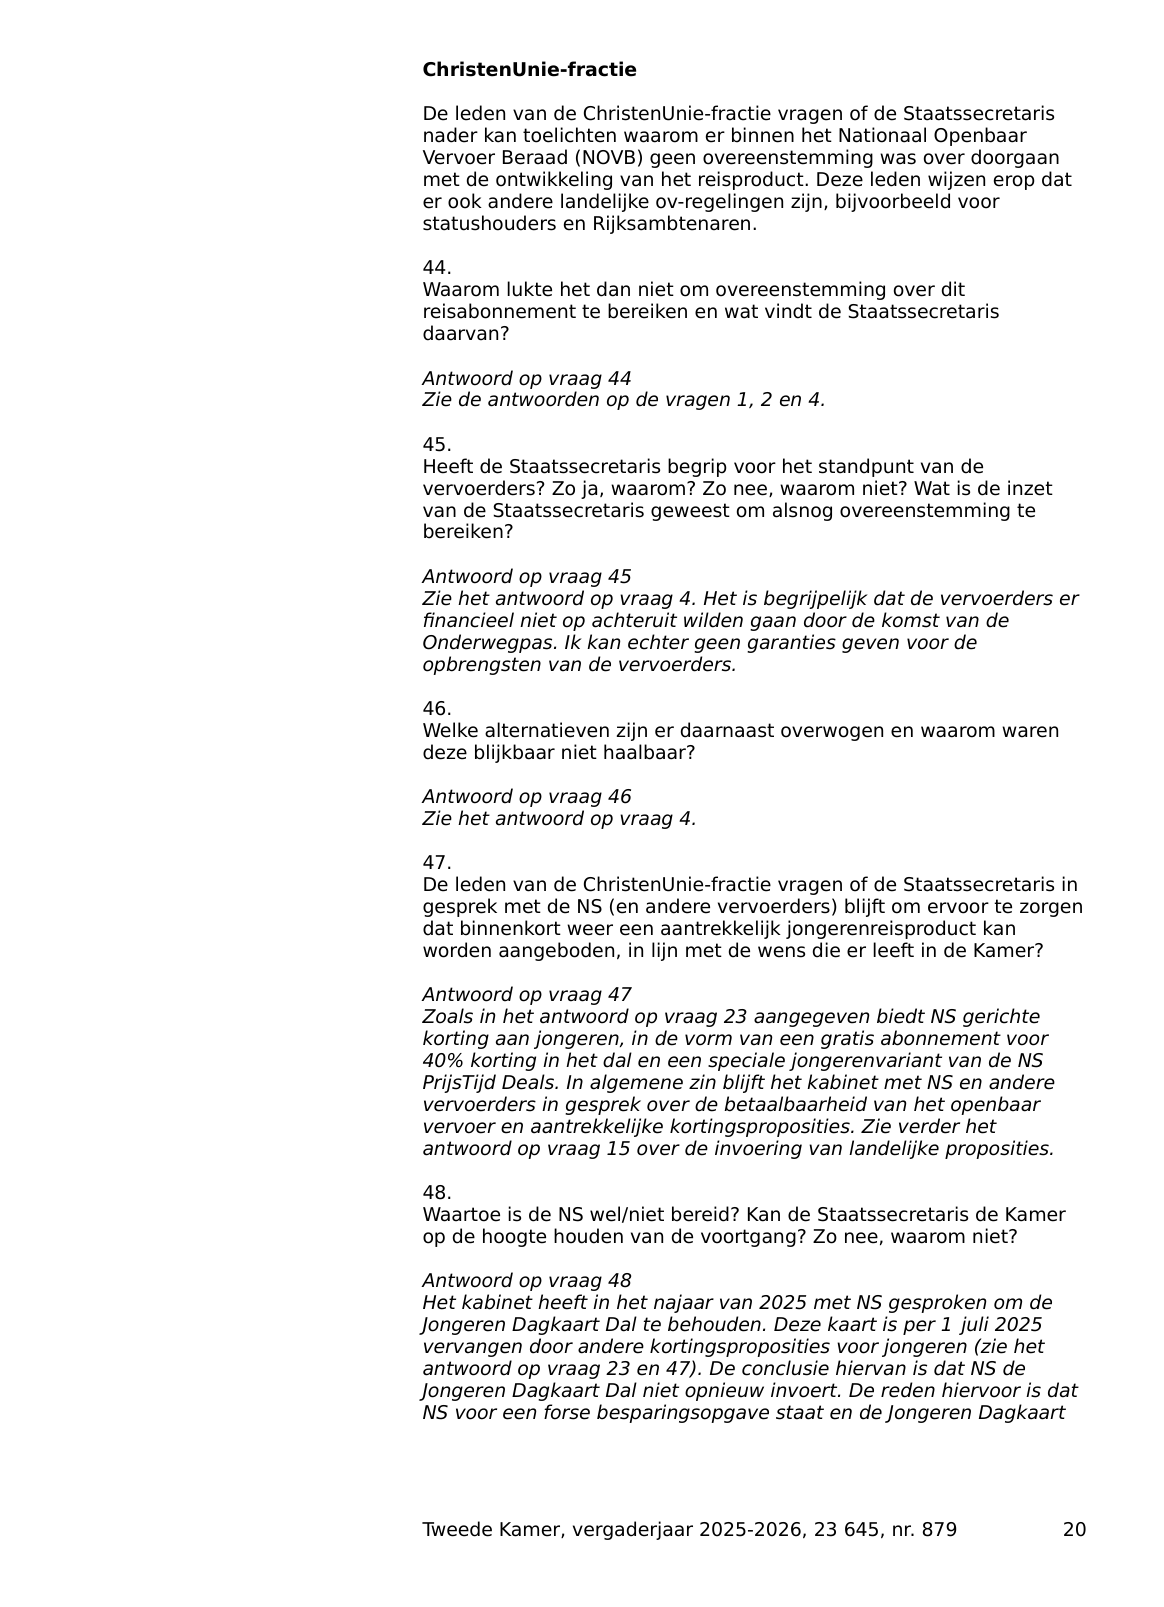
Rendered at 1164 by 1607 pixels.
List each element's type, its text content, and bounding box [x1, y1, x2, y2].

text Antwoord op vraag 44 [422, 367, 1087, 389]
text 48. [422, 1182, 1087, 1204]
text Antwoord op vraag 48 [422, 1270, 1087, 1292]
text 45. [422, 433, 1087, 456]
text Waarom lukte het dan niet om overeenstemming over dit reisabonnement te bereiken en wat vindt de Staatssecretaris daarvan? [422, 279, 1087, 345]
text 46. [422, 698, 1087, 720]
text Welke alternatieven zijn er daarnaast overwogen en waarom waren deze blijkbaar niet haalbaar? [422, 720, 1087, 764]
text Het kabinet heeft in het najaar van 2025 met NS gesproken om de Jongeren Dagkaart Dal te behouden. Deze kaart is per 1 juli 2025 vervangen door andere kortingsproposities voor jongeren (zie het antwoord op vraag 23 en 47). De conclusie hiervan is dat NS de Jongeren Dagkaart Dal niet opnieuw invoert. De reden hiervoor is dat NS voor een forse besparingsopgave staat en de Jongeren Dagkaart [422, 1292, 1087, 1424]
subtitle ChristenUnie-fractie [422, 59, 1087, 81]
text De leden van de ChristenUnie-fractie vragen of de Staatssecretaris in gesprek met de NS (en andere vervoerders) blijft om ervoor te zorgen dat binnenkort weer een aantrekkelijk jongerenreisproduct kan worden aangeboden, in lijn met de wens die er leeft in de Kamer? [422, 874, 1087, 962]
text Zie het antwoord op vraag 4. [422, 808, 1087, 830]
text Zie het antwoord op vraag 4. Het is begrijpelijk dat de vervoerders er financieel niet op achteruit wilden gaan door de komst van de Onderwegpas. Ik kan echter geen garanties geven voor de opbrengsten van de vervoerders. [422, 588, 1087, 676]
text Antwoord op vraag 46 [422, 786, 1087, 808]
text De leden van de ChristenUnie-fractie vragen of de Staatssecretaris nader kan toelichten waarom er binnen het Nationaal Openbaar Vervoer Beraad (NOVB) geen overeenstemming was over doorgaan met de ontwikkeling van het reisproduct. Deze leden wijzen erop dat er ook andere landelijke ov-regelingen zijn, bijvoorbeeld voor statushouders en Rijksambtenaren. [422, 103, 1087, 235]
text 44. [422, 257, 1087, 279]
text Zoals in het antwoord op vraag 23 aangegeven biedt NS gerichte korting aan jongeren, in de vorm van een gratis abonnement voor 40% korting in het dal en een speciale jongerenvariant van de NS PrijsTijd Deals. In algemene zin blijft het kabinet met NS en andere vervoerders in gesprek over de betaalbaarheid van het openbaar vervoer en aantrekkelijke kortingsproposities. Zie verder het antwoord op vraag 15 over de invoering van landelijke proposities. [422, 1006, 1087, 1160]
text Antwoord op vraag 45 [422, 566, 1087, 588]
text Waartoe is de NS wel/niet bereid? Kan de Staatssecretaris de Kamer op de hoogte houden van de voortgang? Zo nee, waarom niet? [422, 1204, 1087, 1248]
text Zie de antwoorden op de vragen 1, 2 en 4. [422, 389, 1087, 411]
text Heeft de Staatssecretaris begrip voor het standpunt van de vervoerders? Zo ja, waarom? Zo nee, waarom niet? Wat is de inzet van de Staatssecretaris geweest om alsnog overeenstemming te bereiken? [422, 456, 1087, 543]
text 47. [422, 852, 1087, 874]
text Antwoord op vraag 47 [422, 984, 1087, 1006]
